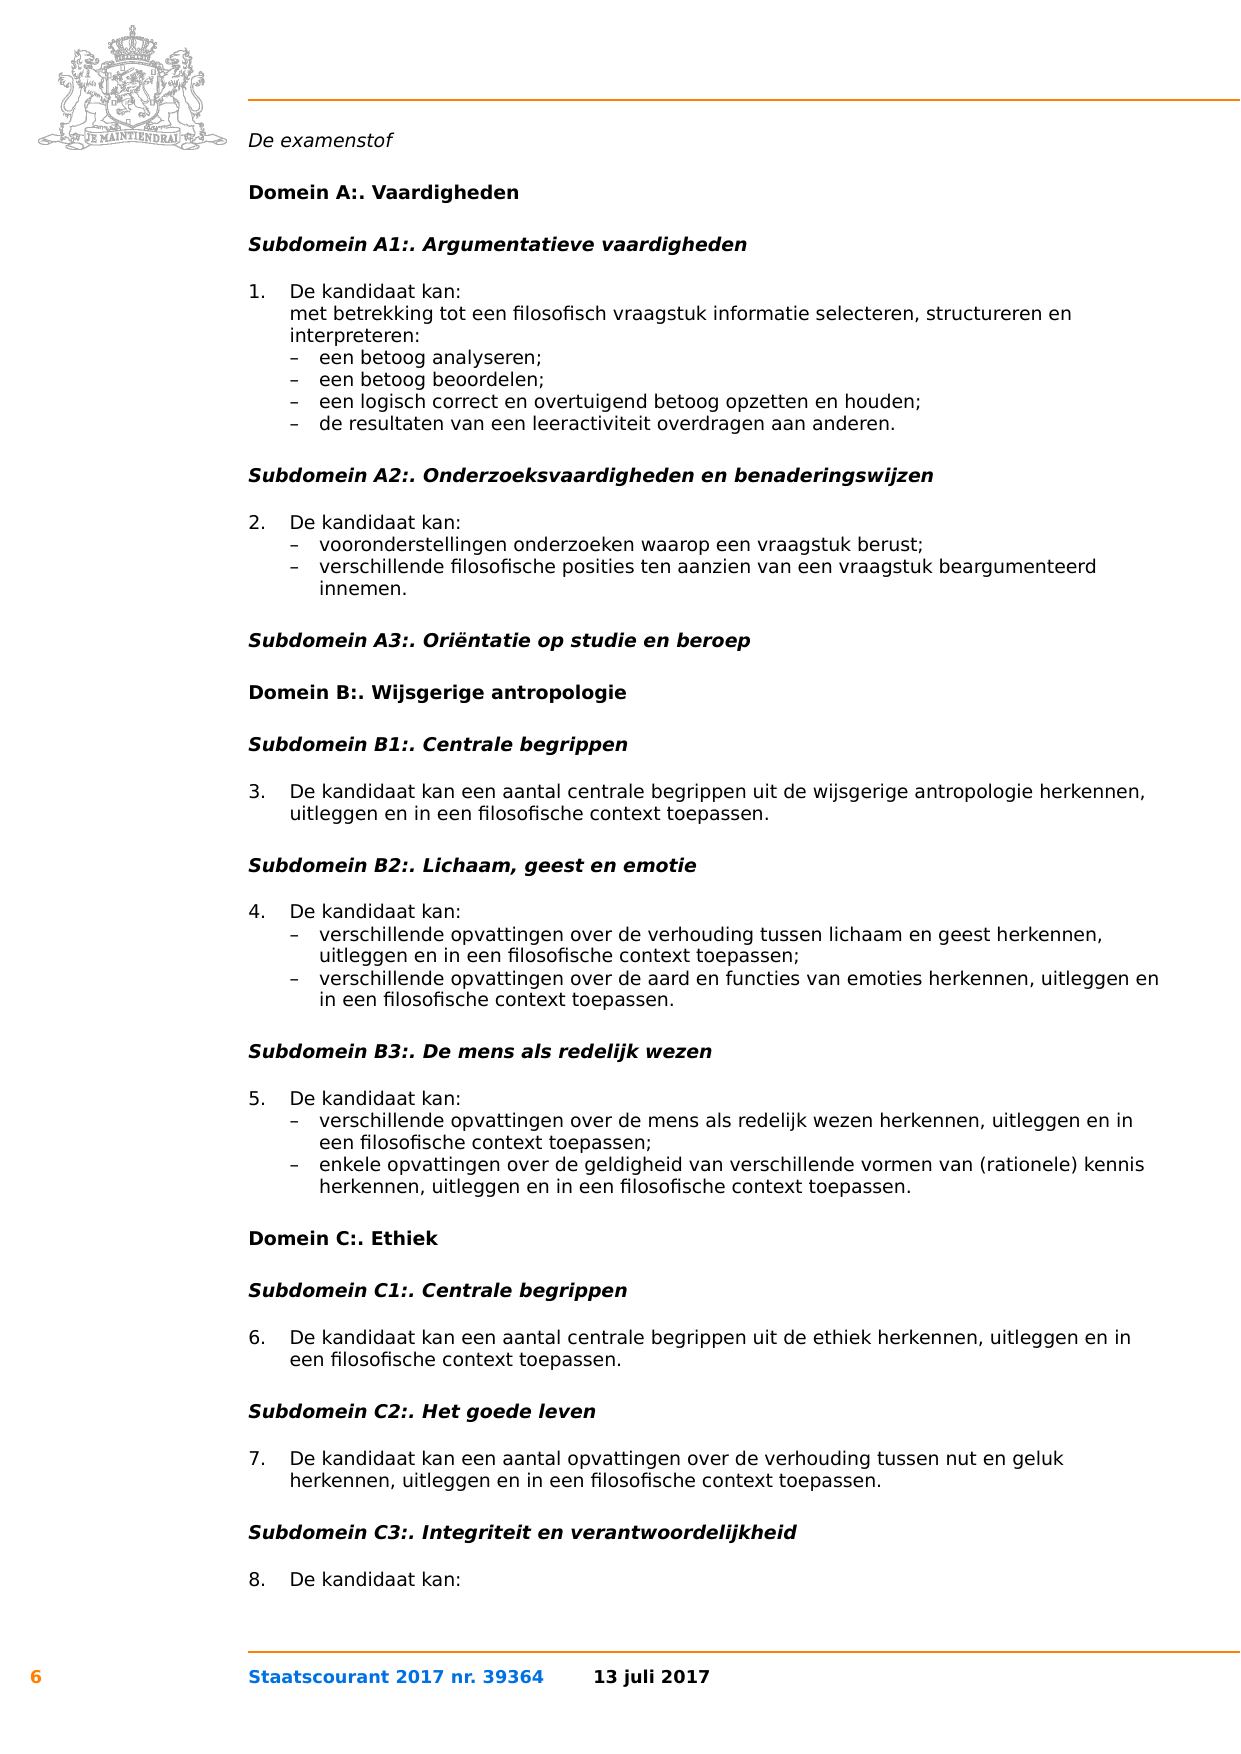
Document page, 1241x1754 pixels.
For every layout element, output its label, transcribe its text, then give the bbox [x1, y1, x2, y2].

text – verschillende opvattingen over de verhouding tussen lichaam en geest herkennen, uitleggen en in een filosofische context toepassen; [289, 923, 1163, 967]
subtitle Subdomein B2:. Lichaam, geest en emotie [248, 854, 1163, 876]
text – een logisch correct en overtuigend betoog opzetten en houden; [289, 391, 1163, 413]
text – verschillende opvattingen over de mens als redelijk wezen herkennen, uitleggen en in een filosofische context toepassen; [289, 1110, 1163, 1154]
text 5. De kandidaat kan: [248, 1088, 1163, 1110]
text – verschillende filosofische posities ten aanzien van een vraagstuk beargumenteerd innemen. [289, 556, 1163, 599]
text – enkele opvattingen over de geldigheid van verschillende vormen van (rationele) kennis herkennen, uitleggen en in een filosofische context toepassen. [289, 1154, 1163, 1198]
text 2. De kandidaat kan: [248, 512, 1163, 534]
text – de resultaten van een leeractiviteit overdragen aan anderen. [289, 413, 1163, 435]
text 4. De kandidaat kan: [248, 901, 1163, 923]
subtitle Subdomein C3:. Integriteit en verantwoordelijkheid [248, 1522, 1163, 1544]
picture [38, 25, 227, 150]
subtitle Subdomein C1:. Centrale begrippen [248, 1280, 1163, 1302]
text 1. De kandidaat kan: [248, 281, 1163, 303]
text – verschillende opvattingen over de aard en functies van emoties herkennen, uitleggen en in een filosofische context toepassen. [289, 967, 1163, 1011]
text – een betoog beoordelen; [289, 369, 1163, 391]
text 8. De kandidaat kan: [248, 1569, 1163, 1591]
text 6. De kandidaat kan een aantal centrale begrippen uit de ethiek herkennen, uitleggen en in een filosofische context toepassen. [248, 1327, 1163, 1371]
subtitle Subdomein A2:. Onderzoeksvaardigheden en benaderingswijzen [248, 465, 1163, 487]
text – vooronderstellingen onderzoeken waarop een vraagstuk berust; [289, 534, 1163, 556]
subtitle Domein C:. Ethiek [248, 1228, 1163, 1250]
subtitle Subdomein B1:. Centrale begrippen [248, 733, 1163, 756]
text 7. De kandidaat kan een aantal opvattingen over de verhouding tussen nut en geluk herkennen, uitleggen en in een filosofische context toepassen. [248, 1448, 1163, 1492]
text 3. De kandidaat kan een aantal centrale begrippen uit de wijsgerige antropologie herkennen, uitleggen en in een filosofische context toepassen. [248, 781, 1163, 824]
subtitle Domein B:. Wijsgerige antropologie [248, 682, 1163, 703]
subtitle Subdomein B3:. De mens als redelijk wezen [248, 1041, 1163, 1063]
subtitle Subdomein A3:. Oriëntatie op studie en beroep [248, 629, 1163, 652]
subtitle Subdomein A1:. Argumentatieve vaardigheden [248, 234, 1163, 256]
text – een betoog analyseren; [289, 347, 1163, 369]
text met betrekking tot een filosofisch vraagstuk informatie selecteren, structureren en interpreteren: [289, 303, 1163, 347]
subtitle De examenstof [248, 130, 1163, 152]
subtitle Subdomein C2:. Het goede leven [248, 1401, 1163, 1423]
subtitle Domein A:. Vaardigheden [248, 182, 1163, 204]
